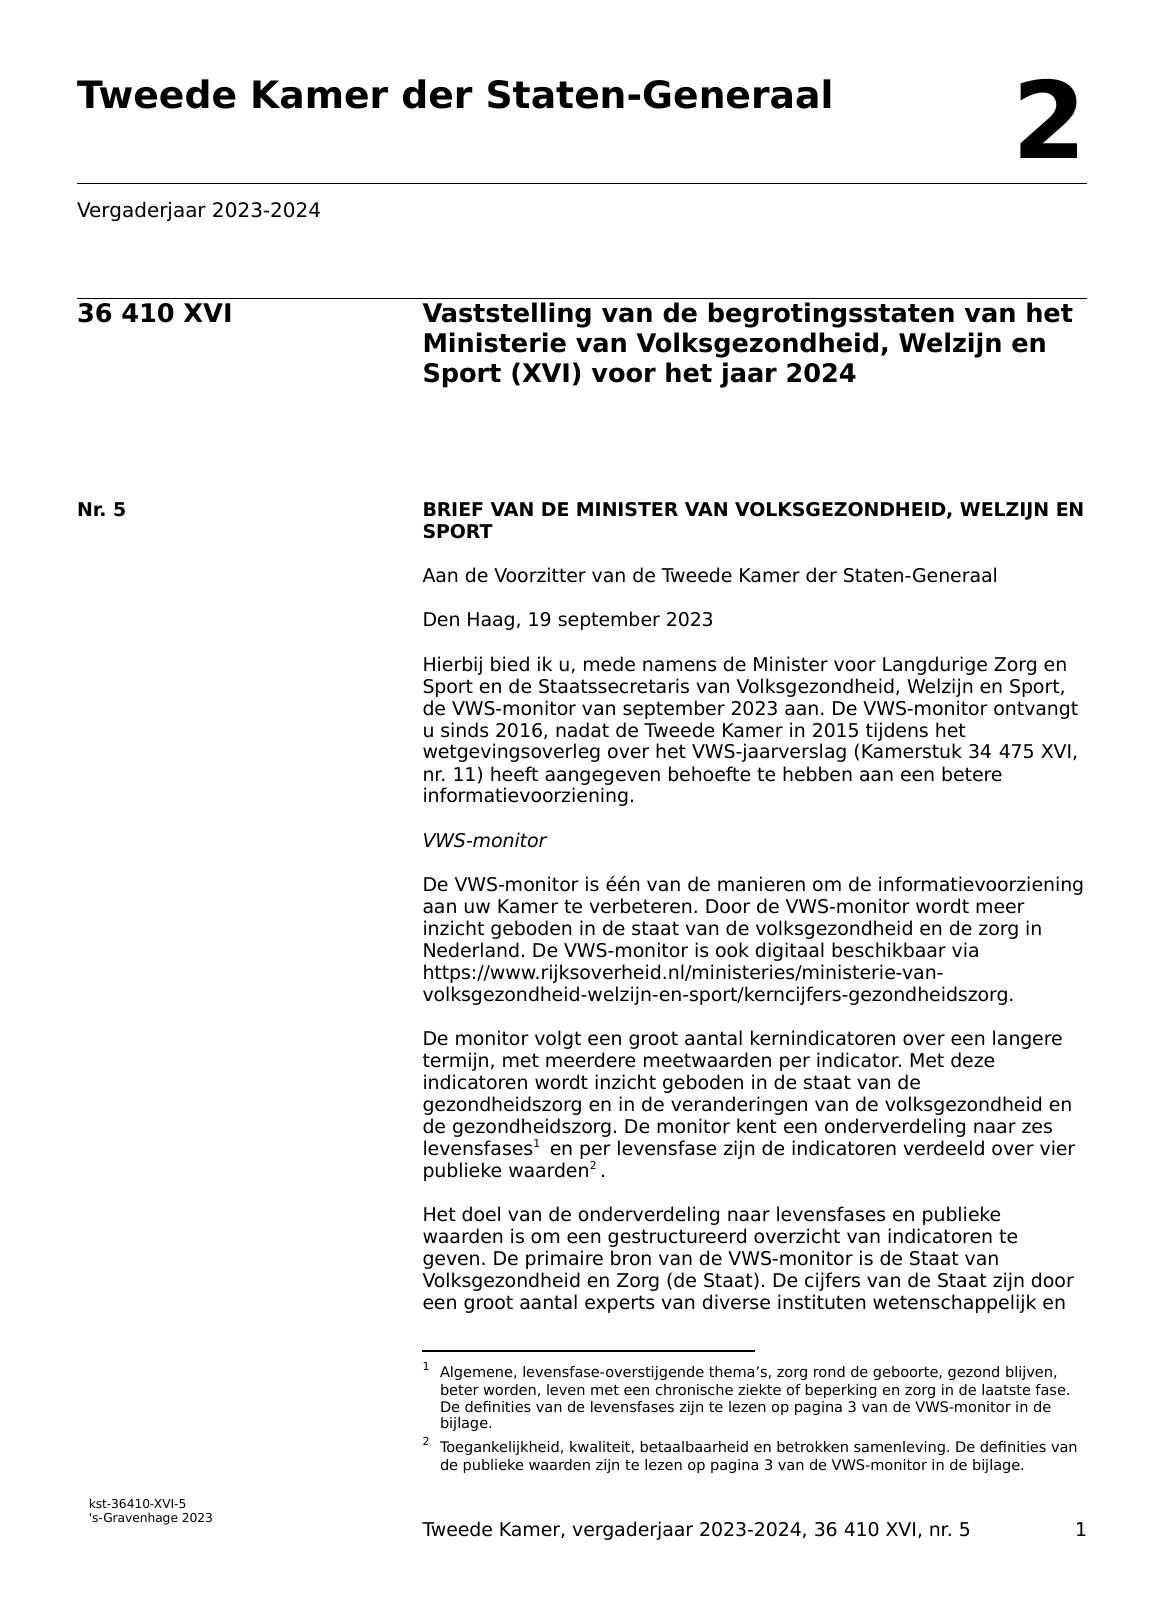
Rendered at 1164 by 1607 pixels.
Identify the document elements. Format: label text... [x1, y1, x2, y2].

text Den Haag, 19 september 2023 [422, 609, 1087, 631]
text 's-Gravenhage 2023 [88, 1511, 323, 1525]
text Algemene, levensfase-overstijgende thema’s, zorg rond de geboorte, gezond blijven, beter worden, leven met een chronische ziekte of beperking en zorg in de laatste fase. De definities van de levensfases zijn te lezen op pagina 3 van de VWS-monitor in de bijlage. [422, 1360, 1087, 1432]
text kst-36410-XVI-5 [88, 1497, 323, 1511]
table_cell Vergaderjaar 2023-2024 [77, 184, 1087, 298]
table_header Tweede Kamer der Staten-Generaal [77, 59, 886, 183]
text De monitor volgt een groot aantal kernindicatoren over een langere termijn, met meerdere meetwaarden per indicator. Met deze indicatoren wordt inzicht geboden in de staat van de gezondheidszorg en in de veranderingen van de volksgezondheid en de gezondheidszorg. De monitor kent een onderverdeling naar zes levensfases en per levensfase zijn de indicatoren verdeeld over vier publieke waarden. [422, 1028, 1087, 1182]
subtitle VWS-monitor [422, 829, 1087, 852]
table_header 2 [886, 59, 1087, 183]
text Aan de Voorzitter van de Tweede Kamer der Staten-Generaal [422, 565, 1087, 587]
text Toegankelijkheid, kwaliteit, betaalbaarheid en betrokken samenleving. De definities van de publieke waarden zijn te lezen op pagina 3 van de VWS-monitor in de bijlage. [422, 1435, 1087, 1474]
subtitle Nr. 5 BRIEF VAN DE MINISTER VAN VOLKSGEZONDHEID, WELZIJN EN SPORT [77, 499, 1087, 543]
text Het doel van de onderverdeling naar levensfases en publieke waarden is om een gestructureerd overzicht van indicatoren te geven. De primaire bron van de VWS-monitor is de Staat van Volksgezondheid en Zorg (de Staat). De cijfers van de Staat zijn door een groot aantal experts van diverse instituten wetenschappelijk en [422, 1204, 1087, 1314]
text De VWS-monitor is één van de manieren om de informatievoorziening aan uw Kamer te verbeteren. Door de VWS-monitor wordt meer inzicht geboden in de staat van de volksgezondheid en de zorg in Nederland. De VWS-monitor is ook digitaal beschikbaar via https://www.rijksoverheid.nl/ministeries/ministerie-van-volksgezondheid-welzijn-en-sport/kerncijfers-gezondheidszorg. [422, 874, 1087, 1006]
subtitle 36 410 XVI Vaststelling van de begrotingsstaten van het Ministerie van Volksgezondheid, Welzijn en Sport (XVI) voor het jaar 2024 [77, 299, 1087, 388]
text Hierbij bied ik u, mede namens de Minister voor Langdurige Zorg en Sport en de Staatssecretaris van Volksgezondheid, Welzijn en Sport, de VWS-monitor van september 2023 aan. De VWS-monitor ontvangt u sinds 2016, nadat de Tweede Kamer in 2015 tijdens het wetgevingsoverleg over het VWS-jaarverslag (Kamerstuk 34 475 XVI, nr. 11) heeft aangegeven behoefte te hebben aan een betere informatievoorziening. [422, 653, 1087, 807]
